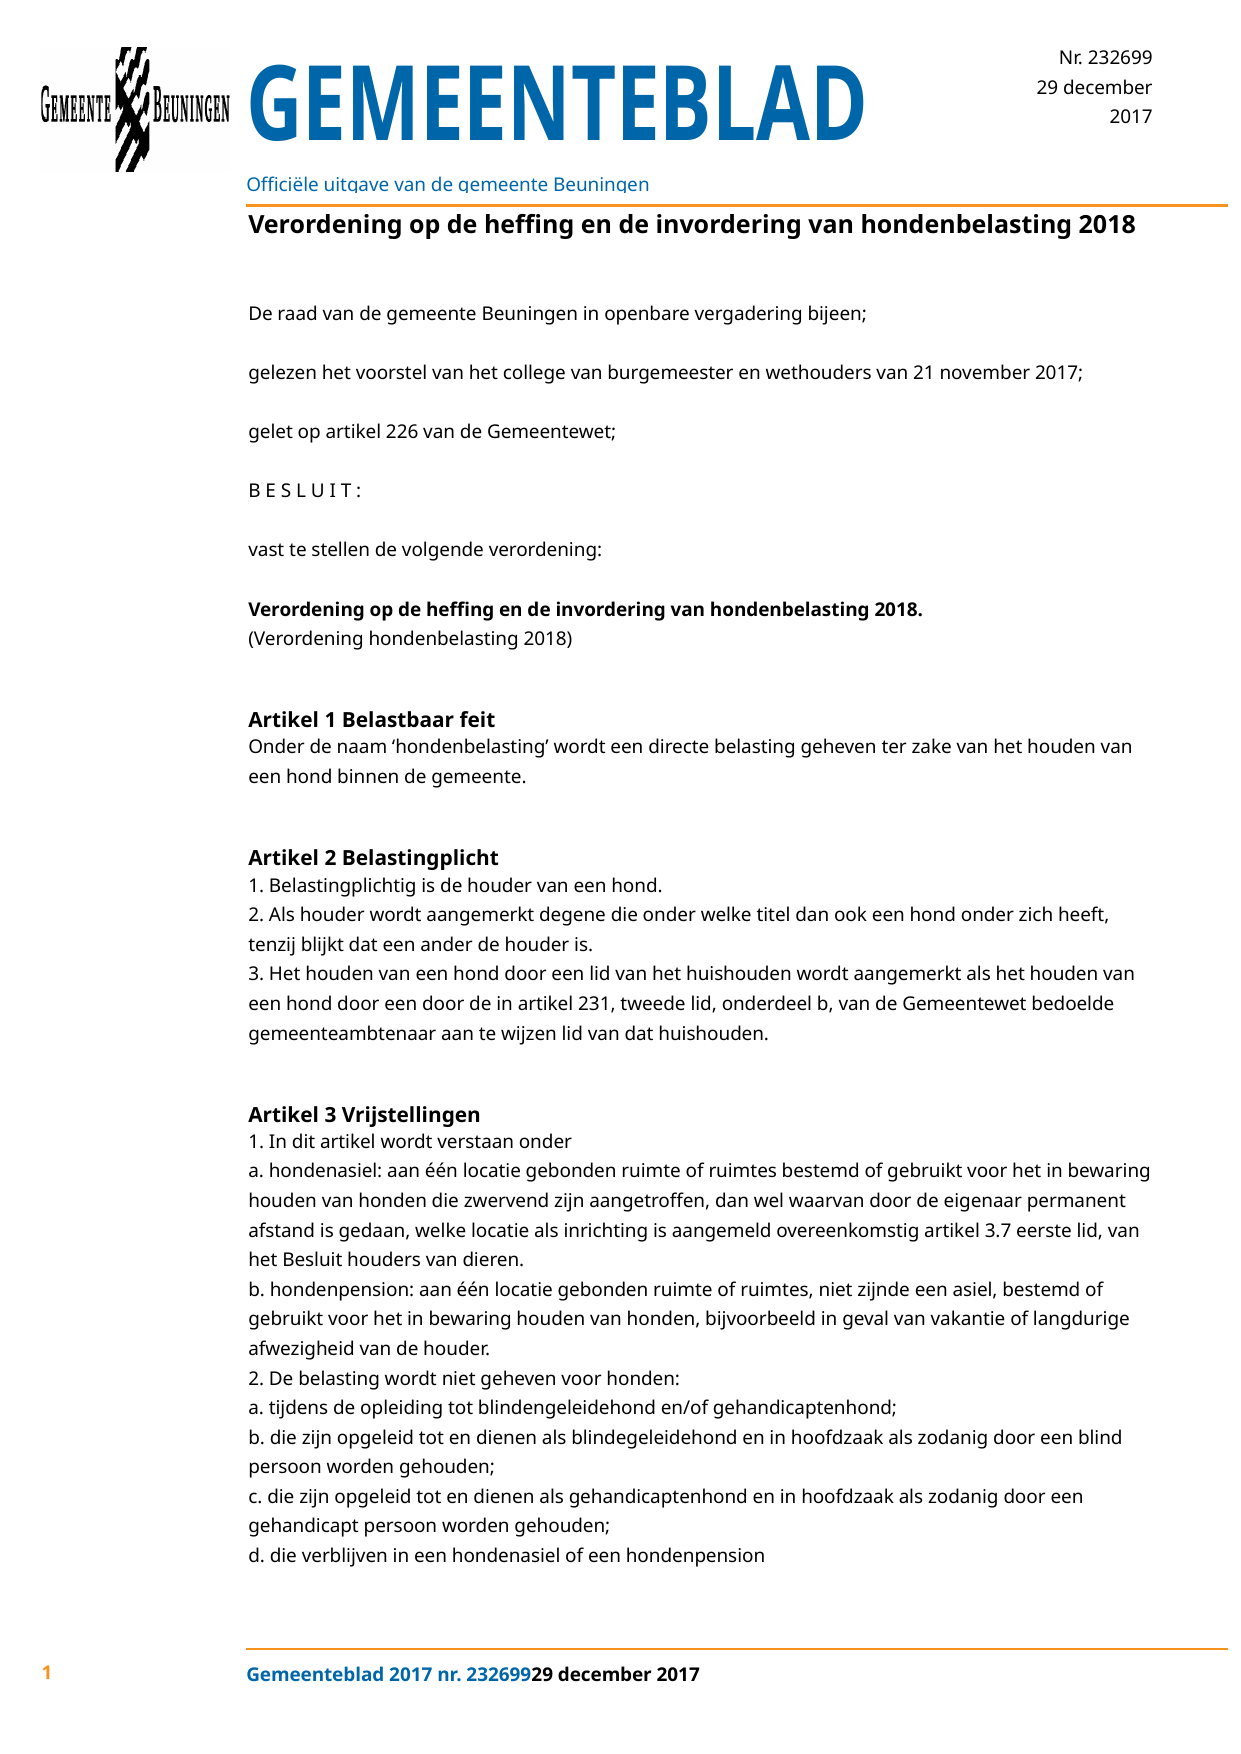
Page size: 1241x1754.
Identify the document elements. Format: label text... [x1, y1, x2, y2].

text a. hondenasiel: aan één locatie gebonden ruimte of ruimtes bestemd of gebruikt voor het in bewaring houden van honden die zwervend zijn aangetroffen, dan wel waarvan door de eigenaar permanent afstand is gedaan, welke locatie als inrichting is aangemeld overeenkomstig artikel 3.7 eerste lid, van het Besluit houders van dieren. [248, 1158, 1152, 1272]
text (Verordening hondenbelasting 2018) [248, 625, 1152, 651]
picture [41, 47, 231, 172]
text vast te stellen de volgende verordening: [248, 537, 1152, 562]
text De raad van de gemeente Beuningen in openbare vergadering bijeen; [248, 300, 1152, 326]
text 2. De belasting wordt niet geheven voor honden: [248, 1365, 1152, 1391]
text Artikel 2 Belastingplicht [248, 843, 1152, 872]
text gelet op artikel 226 van de Gemeentewet; [248, 418, 1152, 444]
text 3. Het houden van een hond door een lid van het huishouden wordt aangemerkt als het houden van een hond door een door de in artikel 231, tweede lid, onderdeel b, van de Gemeentewet bedoelde gemeenteambtenaar aan te wijzen lid van dat huishouden. [248, 961, 1152, 1045]
text Artikel 1 Belastbaar feit [248, 705, 1152, 734]
text c. die zijn opgeleid tot en dienen als gehandicaptenhond en in hoofdzaak als zodanig door een gehandicapt persoon worden gehouden; [248, 1483, 1152, 1538]
text Artikel 3 Vrijstellingen [248, 1100, 1152, 1128]
text a. tijdens de opleiding tot blindengeleidehond en/of gehandicaptenhond; [248, 1394, 1152, 1420]
text 1. In dit artikel wordt verstaan onder [248, 1128, 1152, 1154]
text Verordening op de heffing en de invordering van hondenbelasting 2018. [248, 596, 1152, 621]
text d. die verblijven in een hondenasiel of een hondenpension [248, 1542, 1152, 1568]
text b. hondenpension: aan één locatie gebonden ruimte of ruimtes, niet zijnde een asiel, bestemd of gebruikt voor het in bewaring houden van honden, bijvoorbeeld in geval van vakantie of langdurige afwezigheid van de houder. [248, 1276, 1152, 1361]
text gelezen het voorstel van het college van burgemeester en wethouders van 21 november 2017; [248, 359, 1152, 385]
text B E S L U I T : [248, 477, 1152, 503]
text 1. Belastingplichtig is de houder van een hond. [248, 872, 1152, 897]
text 2. Als houder wordt aangemerkt degene die onder welke titel dan ook een hond onder zich heeft, tenzij blijkt dat een ander de houder is. [248, 901, 1152, 957]
text b. die zijn opgeleid tot en dienen als blindegeleidehond en in hoofdzaak als zodanig door een blind persoon worden gehouden; [248, 1424, 1152, 1479]
text Verordening op de heffing en de invordering van hondenbelasting 2018 [248, 207, 1152, 241]
text Onder de naam ‘hondenbelasting’ wordt een directe belasting geheven ter zake van het houden van een hond binnen de gemeente. [248, 734, 1152, 789]
